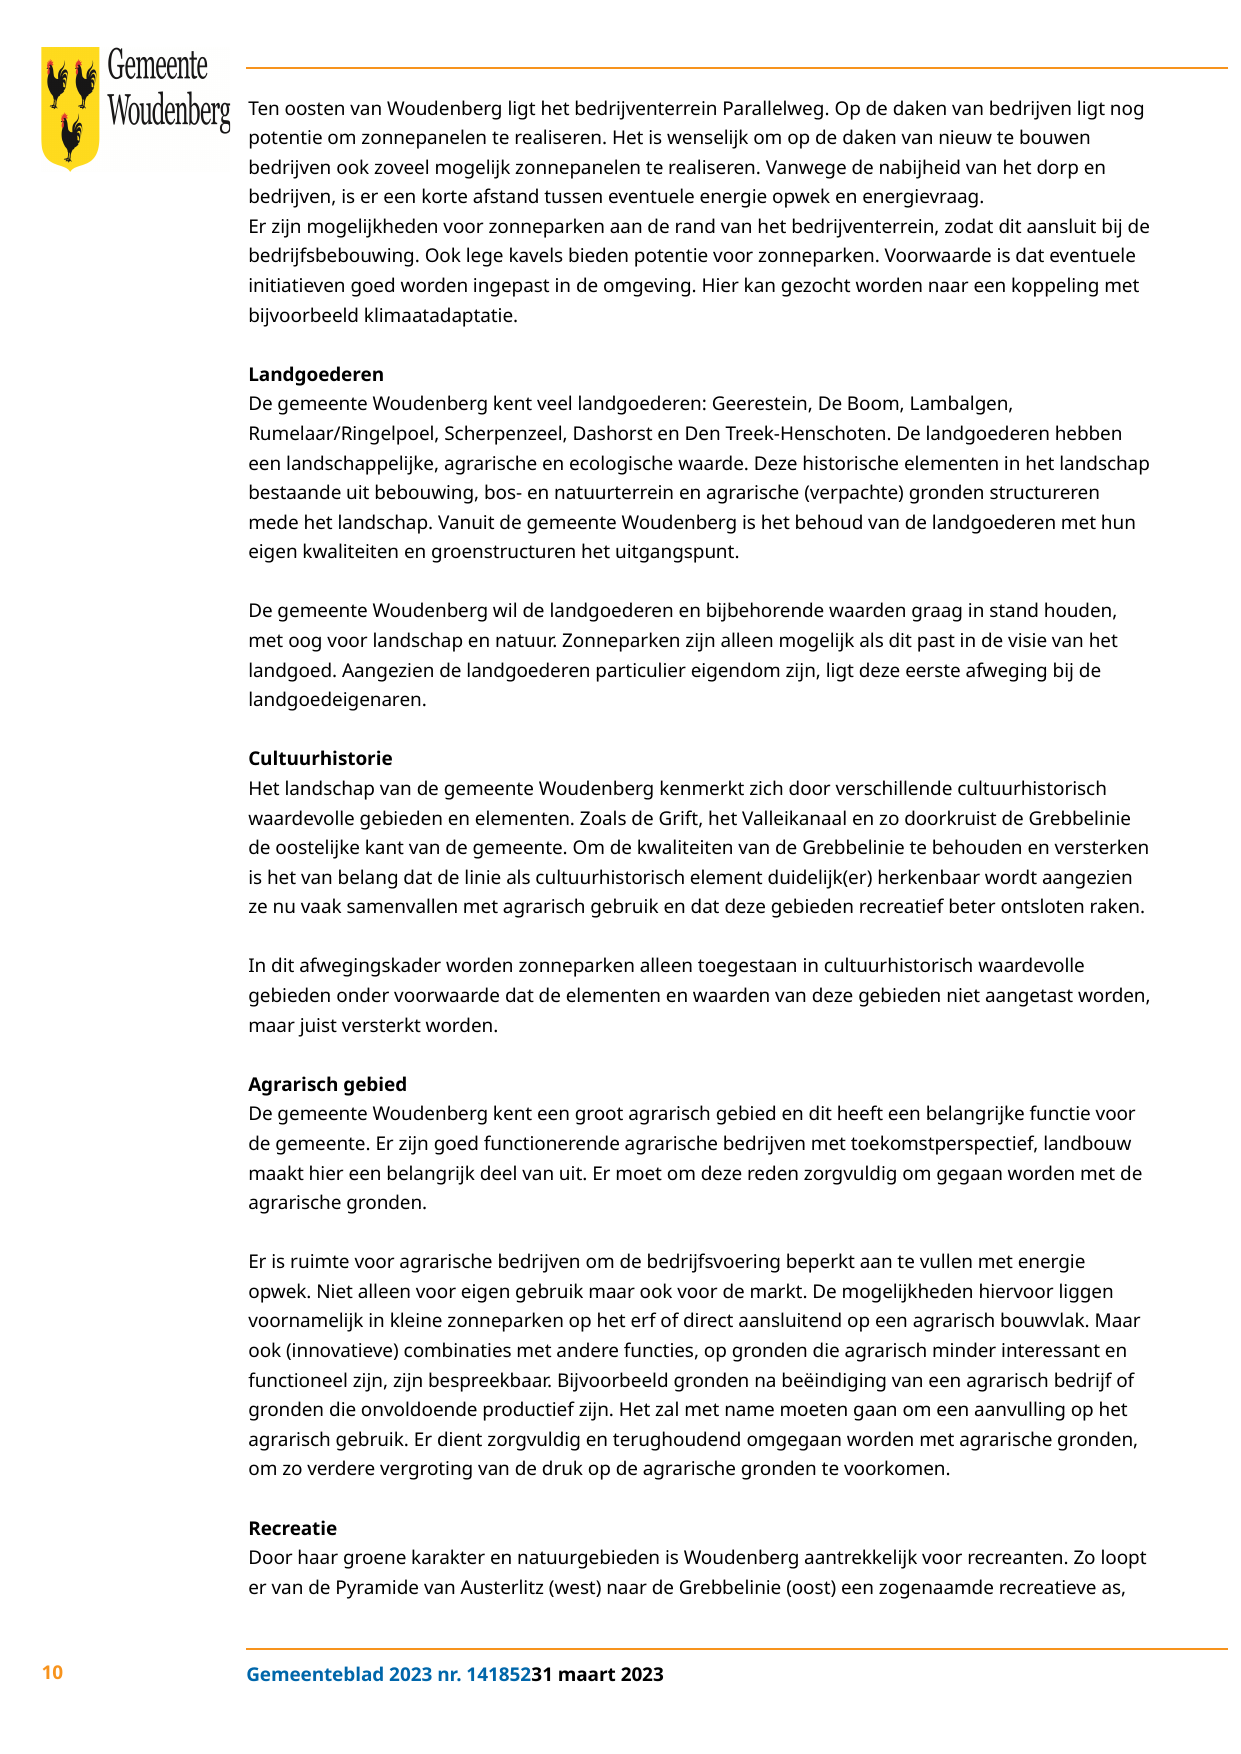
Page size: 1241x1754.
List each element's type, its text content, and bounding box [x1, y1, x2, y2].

text Cultuurhistorie [248, 746, 1152, 771]
text Er is ruimte voor agrarische bedrijven om de bedrijfsvoering beperkt aan te vullen met energie opwek. Niet alleen voor eigen gebruik maar ook voor de markt. De mogelijkheden hiervoor liggen voornamelijk in kleine zonneparken op het erf of direct aansluitend op een agrarisch bouwvlak. Maar ook (innovatieve) combinaties met andere functies, op gronden die agrarisch minder interessant en functioneel zijn, zijn bespreekbaar. Bijvoorbeeld gronden na beëindiging van een agrarisch bedrijf of gronden die onvoldoende productief zijn. Het zal met name moeten gaan om een aanvulling op het agrarisch gebruik. Er dient zorgvuldig en terughoudend omgegaan worden met agrarische gronden, om zo verdere vergroting van de druk op de agrarische gronden te voorkomen. [248, 1248, 1152, 1481]
text De gemeente Woudenberg kent een groot agrarisch gebied en dit heeft een belangrijke functie voor de gemeente. Er zijn goed functionerende agrarische bedrijven met toekomstperspectief, landbouw maakt hier een belangrijk deel van uit. Er moet om deze reden zorgvuldig om gegaan worden met de agrarische gronden. [248, 1101, 1152, 1215]
text Agrarisch gebied [248, 1071, 1152, 1097]
picture [41, 47, 231, 172]
text Ten oosten van Woudenberg ligt het bedrijventerrein Parallelweg. Op de daken van bedrijven ligt nog potentie om zonnepanelen te realiseren. Het is wenselijk om op de daken van nieuw te bouwen bedrijven ook zoveel mogelijk zonnepanelen te realiseren. Vanwege de nabijheid van het dorp en bedrijven, is er een korte afstand tussen eventuele energie opwek en energievraag. [248, 95, 1152, 209]
text De gemeente Woudenberg kent veel landgoederen: Geerestein, De Boom, Lambalgen, Rumelaar/Ringelpoel, Scherpenzeel, Dashorst en Den Treek-Henschoten. De landgoederen hebben een landschappelijke, agrarische en ecologische waarde. Deze historische elementen in het landschap bestaande uit bebouwing, bos- en natuurterrein en agrarische (verpachte) gronden structureren mede het landschap. Vanuit de gemeente Woudenberg is het behoud van de landgoederen met hun eigen kwaliteiten en groenstructuren het uitgangspunt. [248, 391, 1152, 564]
text Landgoederen [248, 361, 1152, 387]
text Recreatie [248, 1515, 1152, 1541]
text In dit afwegingskader worden zonneparken alleen toegestaan in cultuurhistorisch waardevolle gebieden onder voorwaarde dat de elementen en waarden van deze gebieden niet aangetast worden, maar juist versterkt worden. [248, 953, 1152, 1038]
text De gemeente Woudenberg wil de landgoederen en bijbehorende waarden graag in stand houden, met oog voor landschap en natuur. Zonneparken zijn alleen mogelijk als dit past in de visie van het landgoed. Aangezien de landgoederen particulier eigendom zijn, ligt deze eerste afweging bij de landgoedeigenaren. [248, 598, 1152, 712]
text Er zijn mogelijkheden voor zonneparken aan de rand van het bedrijventerrein, zodat dit aansluit bij de bedrijfsbebouwing. Ook lege kavels bieden potentie voor zonneparken. Voorwaarde is dat eventuele initiatieven goed worden ingepast in de omgeving. Hier kan gezocht worden naar een koppeling met bijvoorbeeld klimaatadaptatie. [248, 213, 1152, 328]
text Door haar groene karakter en natuurgebieden is Woudenberg aantrekkelijk voor recreanten. Zo loopt er van de Pyramide van Austerlitz (west) naar de Grebbelinie (oost) een zogenaamde recreatieve as, [248, 1544, 1152, 1600]
text Het landschap van de gemeente Woudenberg kenmerkt zich door verschillende cultuurhistorisch waardevolle gebieden en elementen. Zoals de Grift, het Valleikanaal en zo doorkruist de Grebbelinie de oostelijke kant van de gemeente. Om de kwaliteiten van de Grebbelinie te behouden en versterken is het van belang dat de linie als cultuurhistorisch element duidelijk(er) herkenbaar wordt aangezien ze nu vaak samenvallen met agrarisch gebruik en dat deze gebieden recreatief beter ontsloten raken. [248, 775, 1152, 919]
